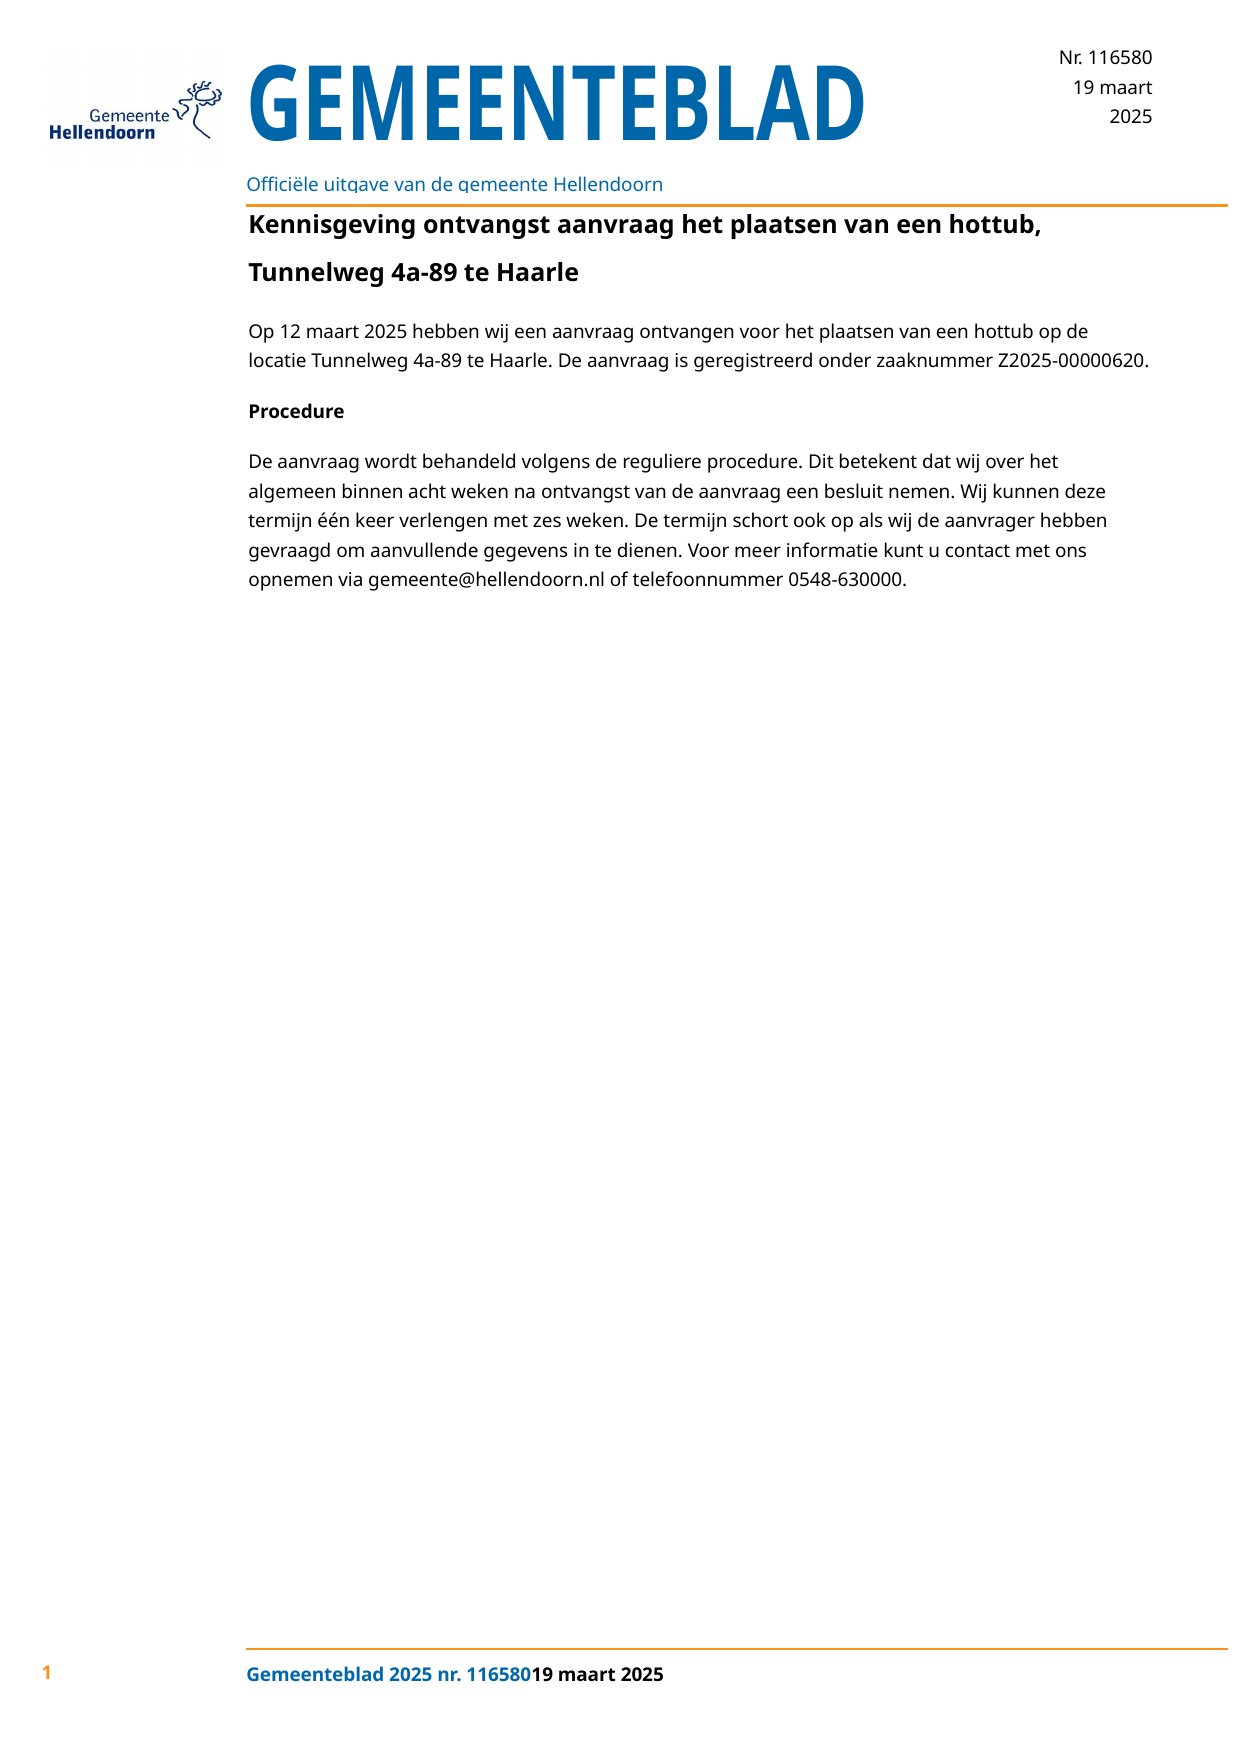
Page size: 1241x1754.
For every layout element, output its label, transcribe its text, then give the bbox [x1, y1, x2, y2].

text Procedure [248, 398, 1152, 424]
text Kennisgeving ontvangst aanvraag het plaatsen van een hottub, Tunnelweg 4a-89 te Haarle [248, 207, 1152, 288]
picture [41, 47, 231, 172]
text Op 12 maart 2025 hebben wij een aanvraag ontvangen voor het plaatsen van een hottub op de locatie Tunnelweg 4a-89 te Haarle. De aanvraag is geregistreerd onder zaaknummer Z2025-00000620. [248, 318, 1152, 373]
text De aanvraag wordt behandeld volgens de reguliere procedure. Dit betekent dat wij over het algemeen binnen acht weken na ontvangst van de aanvraag een besluit nemen. Wij kunnen deze termijn één keer verlengen met zes weken. De termijn schort ook op als wij de aanvrager hebben gevraagd om aanvullende gegevens in te dienen. Voor meer informatie kunt u contact met ons opnemen via gemeente@hellendoorn.nl of telefoonnummer 0548-630000. [248, 448, 1152, 592]
